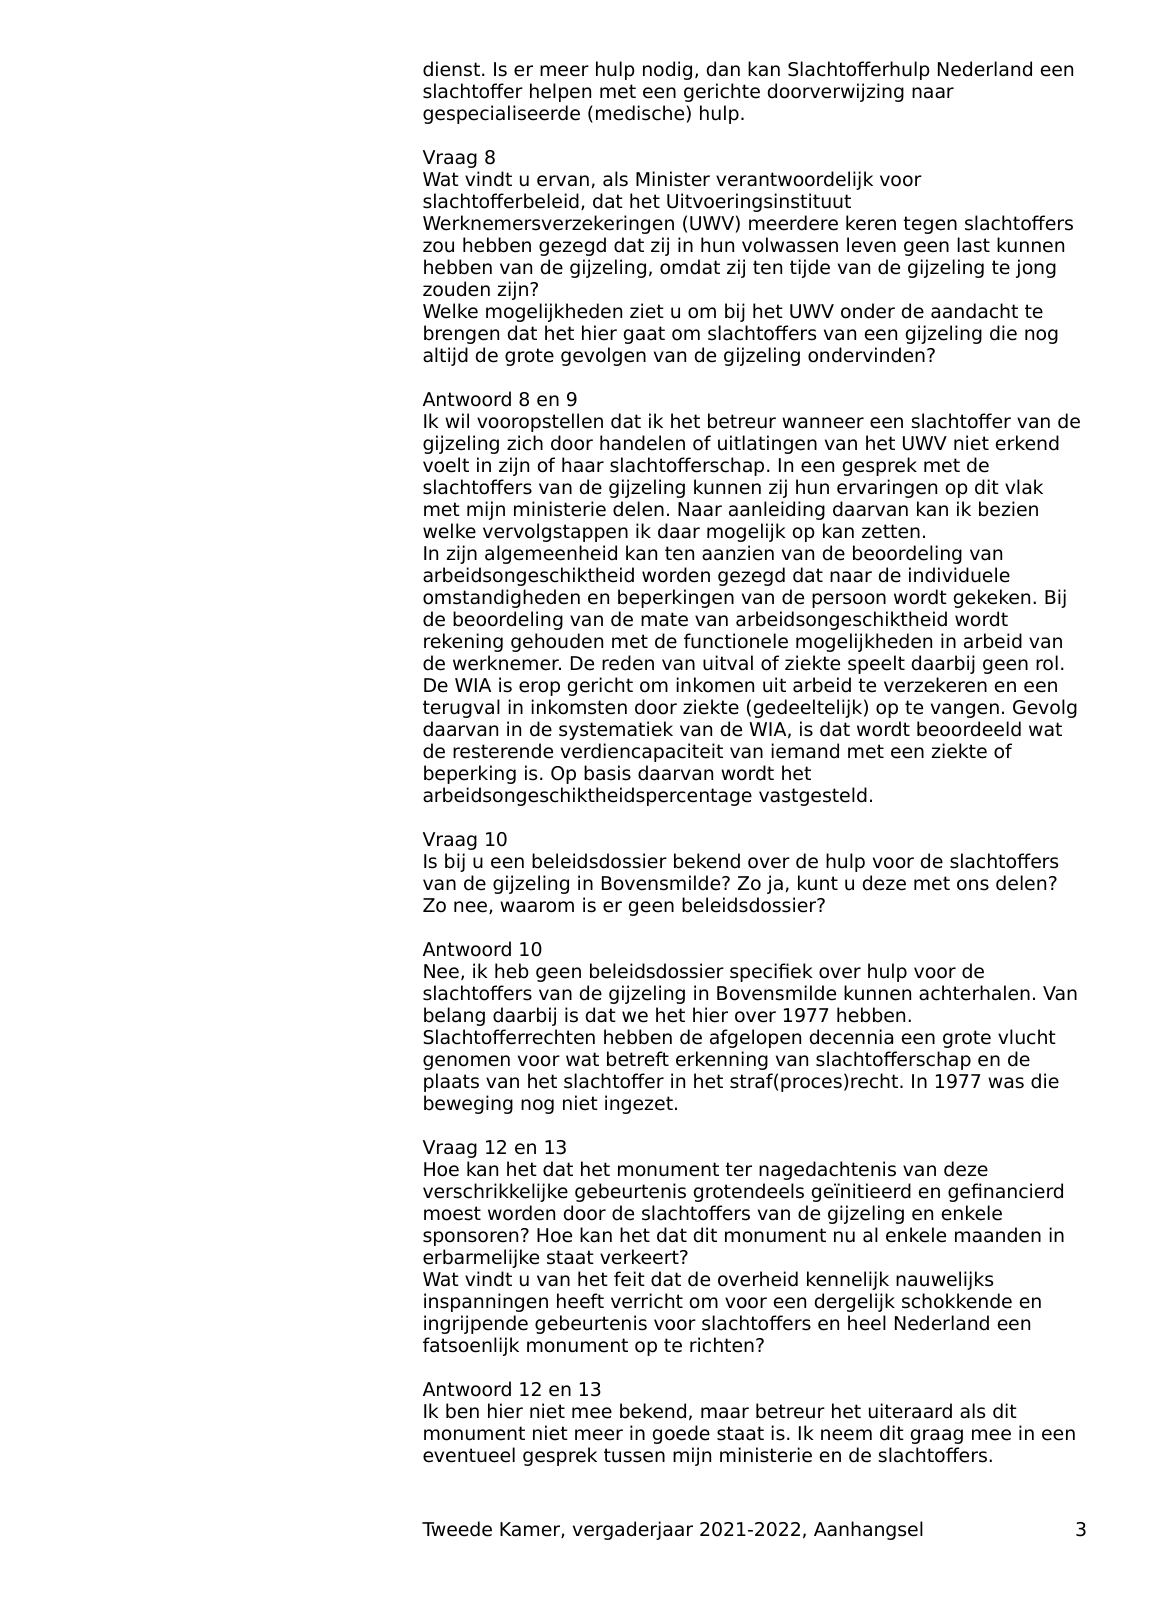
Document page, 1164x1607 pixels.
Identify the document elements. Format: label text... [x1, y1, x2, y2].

text Ik ben hier niet mee bekend, maar betreur het uiteraard als dit monument niet meer in goede staat is. Ik neem dit graag mee in een eventueel gesprek tussen mijn ministerie en de slachtoffers. [422, 1401, 1087, 1467]
text Is bij u een beleidsdossier bekend over de hulp voor de slachtoffers van de gijzeling in Bovensmilde? Zo ja, kunt u deze met ons delen? Zo nee, waarom is er geen beleidsdossier? [422, 851, 1087, 917]
text Hoe kan het dat het monument ter nagedachtenis van deze verschrikkelijke gebeurtenis grotendeels geïnitieerd en gefinancierd moest worden door de slachtoffers van de gijzeling en enkele sponsoren? Hoe kan het dat dit monument nu al enkele maanden in erbarmelijke staat verkeert? [422, 1159, 1087, 1269]
text Vraag 12 en 13 [422, 1137, 1087, 1159]
text dienst. Is er meer hulp nodig, dan kan Slachtofferhulp Nederland een slachtoffer helpen met een gerichte doorverwijzing naar gespecialiseerde (medische) hulp. [422, 59, 1087, 125]
text Nee, ik heb geen beleidsdossier specifiek over hulp voor de slachtoffers van de gijzeling in Bovensmilde kunnen achterhalen. Van belang daarbij is dat we het hier over 1977 hebben. Slachtofferrechten hebben de afgelopen decennia een grote vlucht genomen voor wat betreft erkenning van slachtofferschap en de plaats van het slachtoffer in het straf(proces)recht. In 1977 was die beweging nog niet ingezet. [422, 961, 1087, 1115]
text Vraag 8 [422, 147, 1087, 169]
text In zijn algemeenheid kan ten aanzien van de beoordeling van arbeidsongeschiktheid worden gezegd dat naar de individuele omstandigheden en beperkingen van de persoon wordt gekeken. Bij de beoordeling van de mate van arbeidsongeschiktheid wordt rekening gehouden met de functionele mogelijkheden in arbeid van de werknemer. De reden van uitval of ziekte speelt daarbij geen rol. De WIA is erop gericht om inkomen uit arbeid te verzekeren en een terugval in inkomsten door ziekte (gedeeltelijk) op te vangen. Gevolg daarvan in de systematiek van de WIA, is dat wordt beoordeeld wat de resterende verdiencapaciteit van iemand met een ziekte of beperking is. Op basis daarvan wordt het arbeidsongeschiktheidspercentage vastgesteld. [422, 543, 1087, 807]
text Welke mogelijkheden ziet u om bij het UWV onder de aandacht te brengen dat het hier gaat om slachtoffers van een gijzeling die nog altijd de grote gevolgen van de gijzeling ondervinden? [422, 301, 1087, 367]
text Antwoord 10 [422, 939, 1087, 961]
text Wat vindt u van het feit dat de overheid kennelijk nauwelijks inspanningen heeft verricht om voor een dergelijk schokkende en ingrijpende gebeurtenis voor slachtoffers en heel Nederland een fatsoenlijk monument op te richten? [422, 1269, 1087, 1357]
text Antwoord 12 en 13 [422, 1379, 1087, 1401]
text Wat vindt u ervan, als Minister verantwoordelijk voor slachtofferbeleid, dat het Uitvoeringsinstituut Werknemersverzekeringen (UWV) meerdere keren tegen slachtoffers zou hebben gezegd dat zij in hun volwassen leven geen last kunnen hebben van de gijzeling, omdat zij ten tijde van de gijzeling te jong zouden zijn? [422, 169, 1087, 301]
text Antwoord 8 en 9 [422, 389, 1087, 411]
text Vraag 10 [422, 829, 1087, 851]
text Ik wil vooropstellen dat ik het betreur wanneer een slachtoffer van de gijzeling zich door handelen of uitlatingen van het UWV niet erkend voelt in zijn of haar slachtofferschap. In een gesprek met de slachtoffers van de gijzeling kunnen zij hun ervaringen op dit vlak met mijn ministerie delen. Naar aanleiding daarvan kan ik bezien welke vervolgstappen ik daar mogelijk op kan zetten. [422, 411, 1087, 543]
